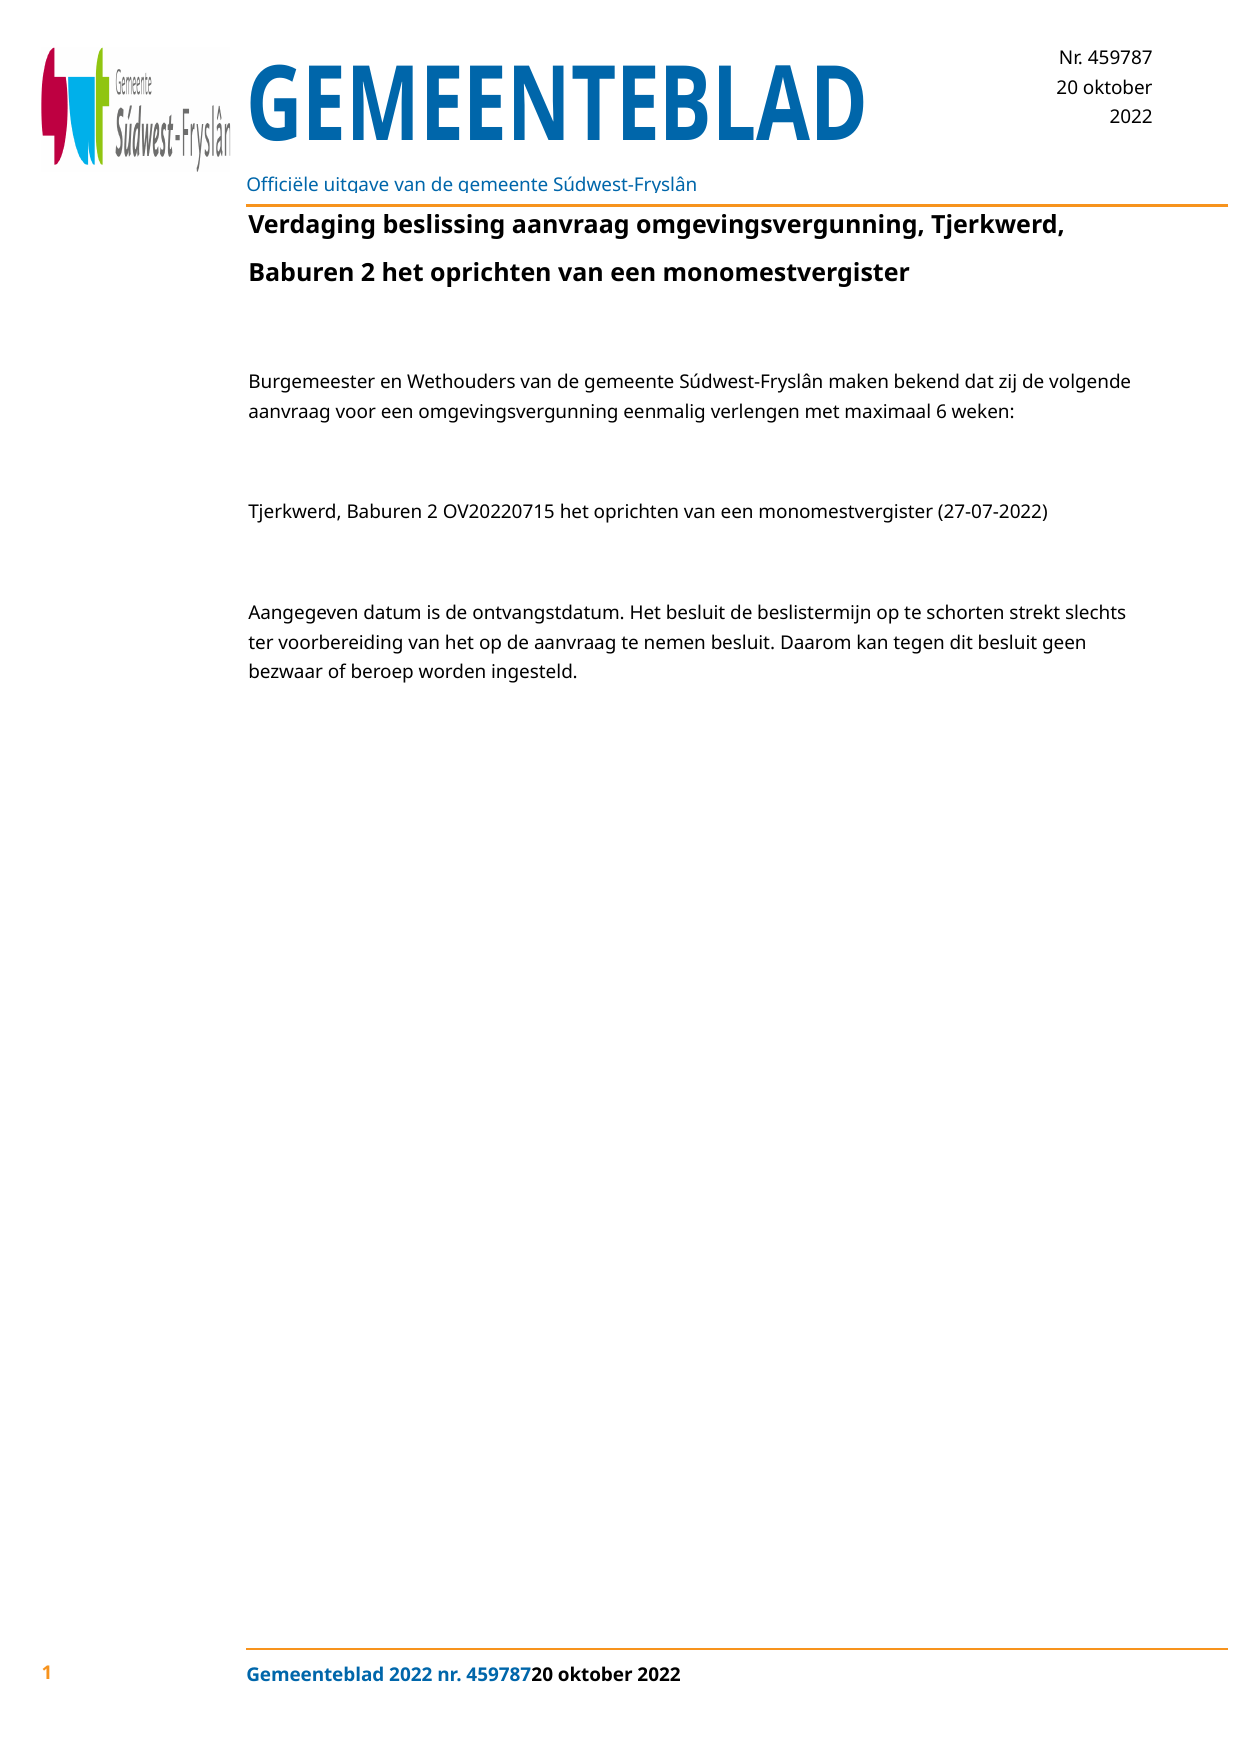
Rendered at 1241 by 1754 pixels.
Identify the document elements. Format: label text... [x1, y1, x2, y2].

picture [41, 47, 231, 172]
text Burgemeester en Wethouders van de gemeente Súdwest-Fryslân maken bekend dat zij de volgende aanvraag voor een omgevingsvergunning eenmalig verlengen met maximaal 6 weken: [248, 368, 1152, 424]
text Aangegeven datum is de ontvangstdatum. Het besluit de beslistermijn op te schorten strekt slechts ter voorbereiding van het op de aanvraag te nemen besluit. Daarom kan tegen dit besluit geen bezwaar of beroep worden ingesteld. [248, 599, 1152, 684]
text Verdaging beslissing aanvraag omgevingsvergunning, Tjerkwerd, Baburen 2 het oprichten van een monomestvergister [248, 207, 1152, 288]
text Tjerkwerd, Baburen 2 OV20220715 het oprichten van een monomestvergister (27-07-2022) [248, 499, 1152, 524]
